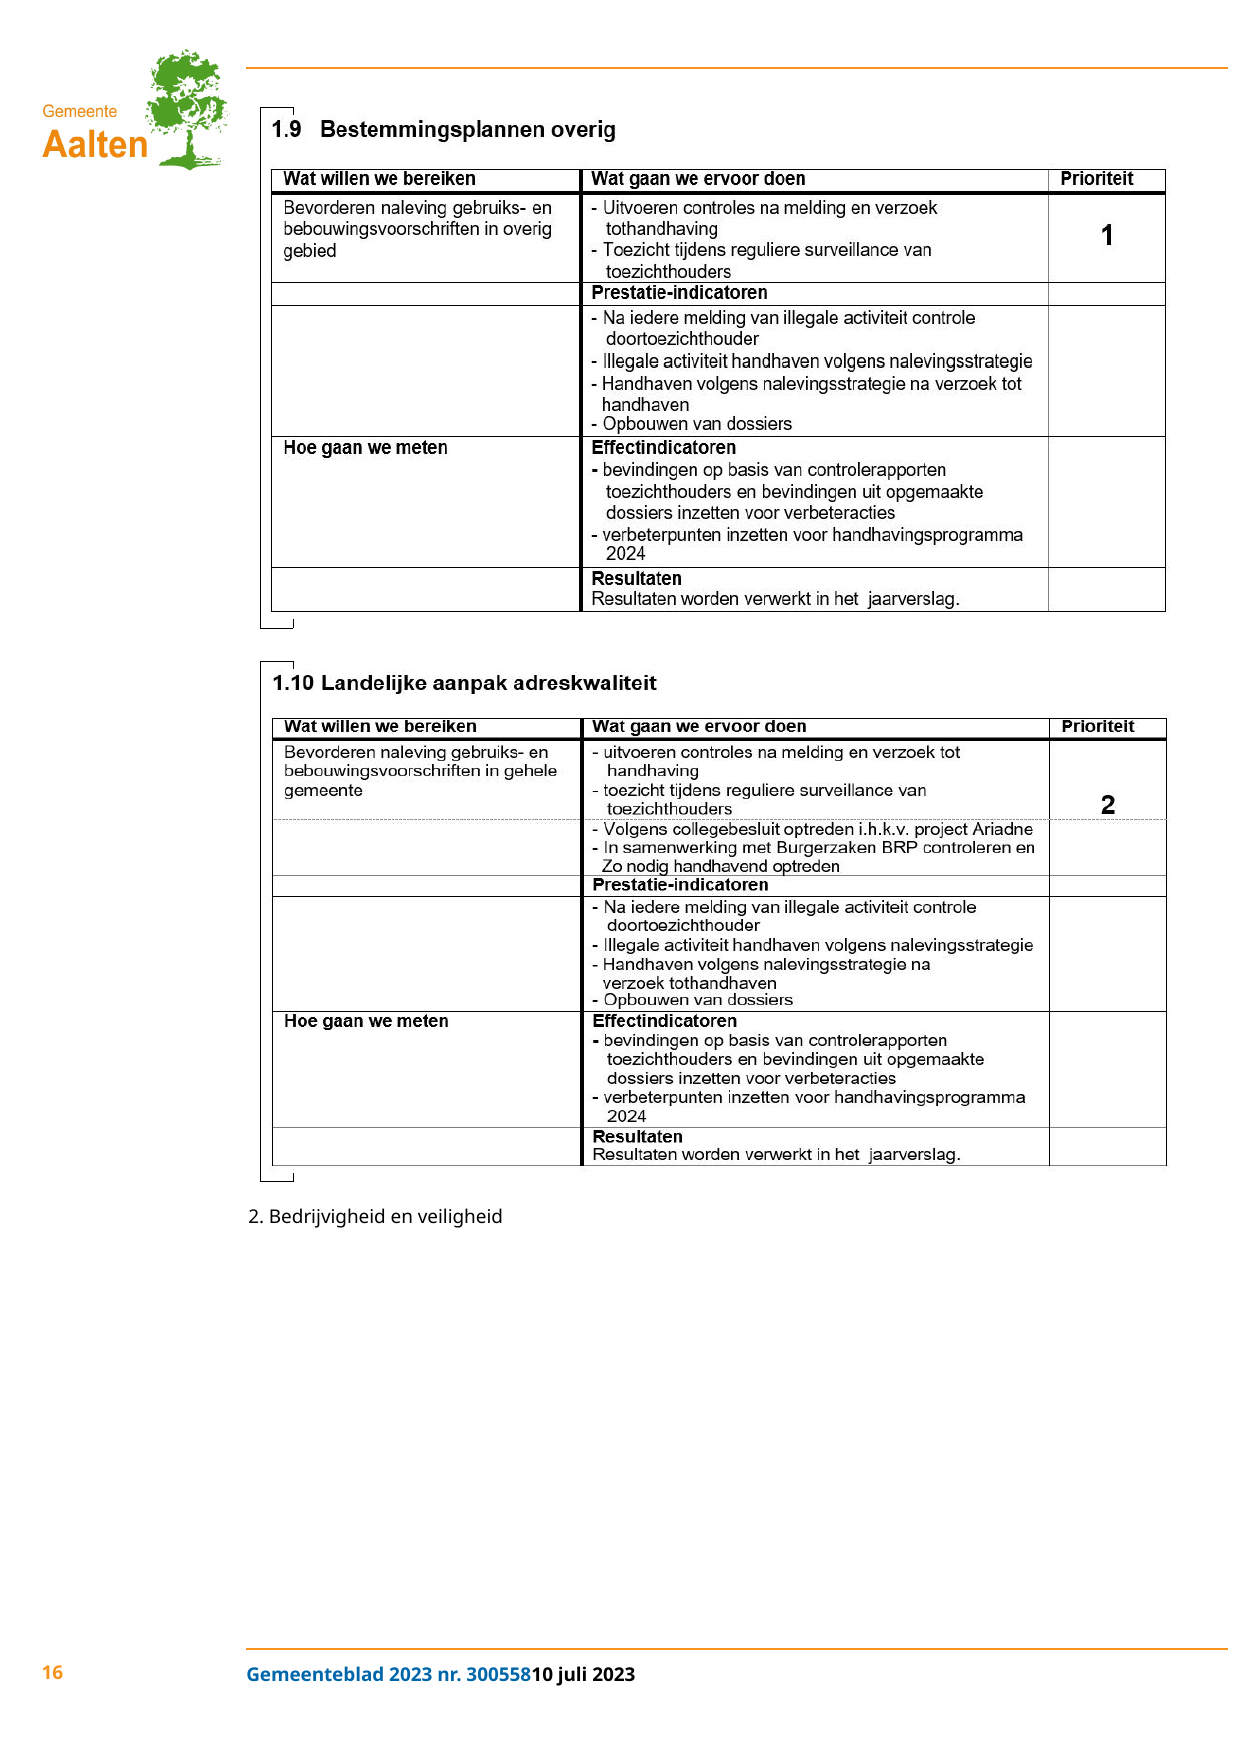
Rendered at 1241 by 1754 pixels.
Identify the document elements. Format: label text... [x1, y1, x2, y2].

picture [41, 47, 231, 172]
picture [268, 669, 1173, 1173]
picture [268, 115, 1173, 619]
text 2. Bedrijvigheid en veiligheid [248, 1203, 1152, 1229]
